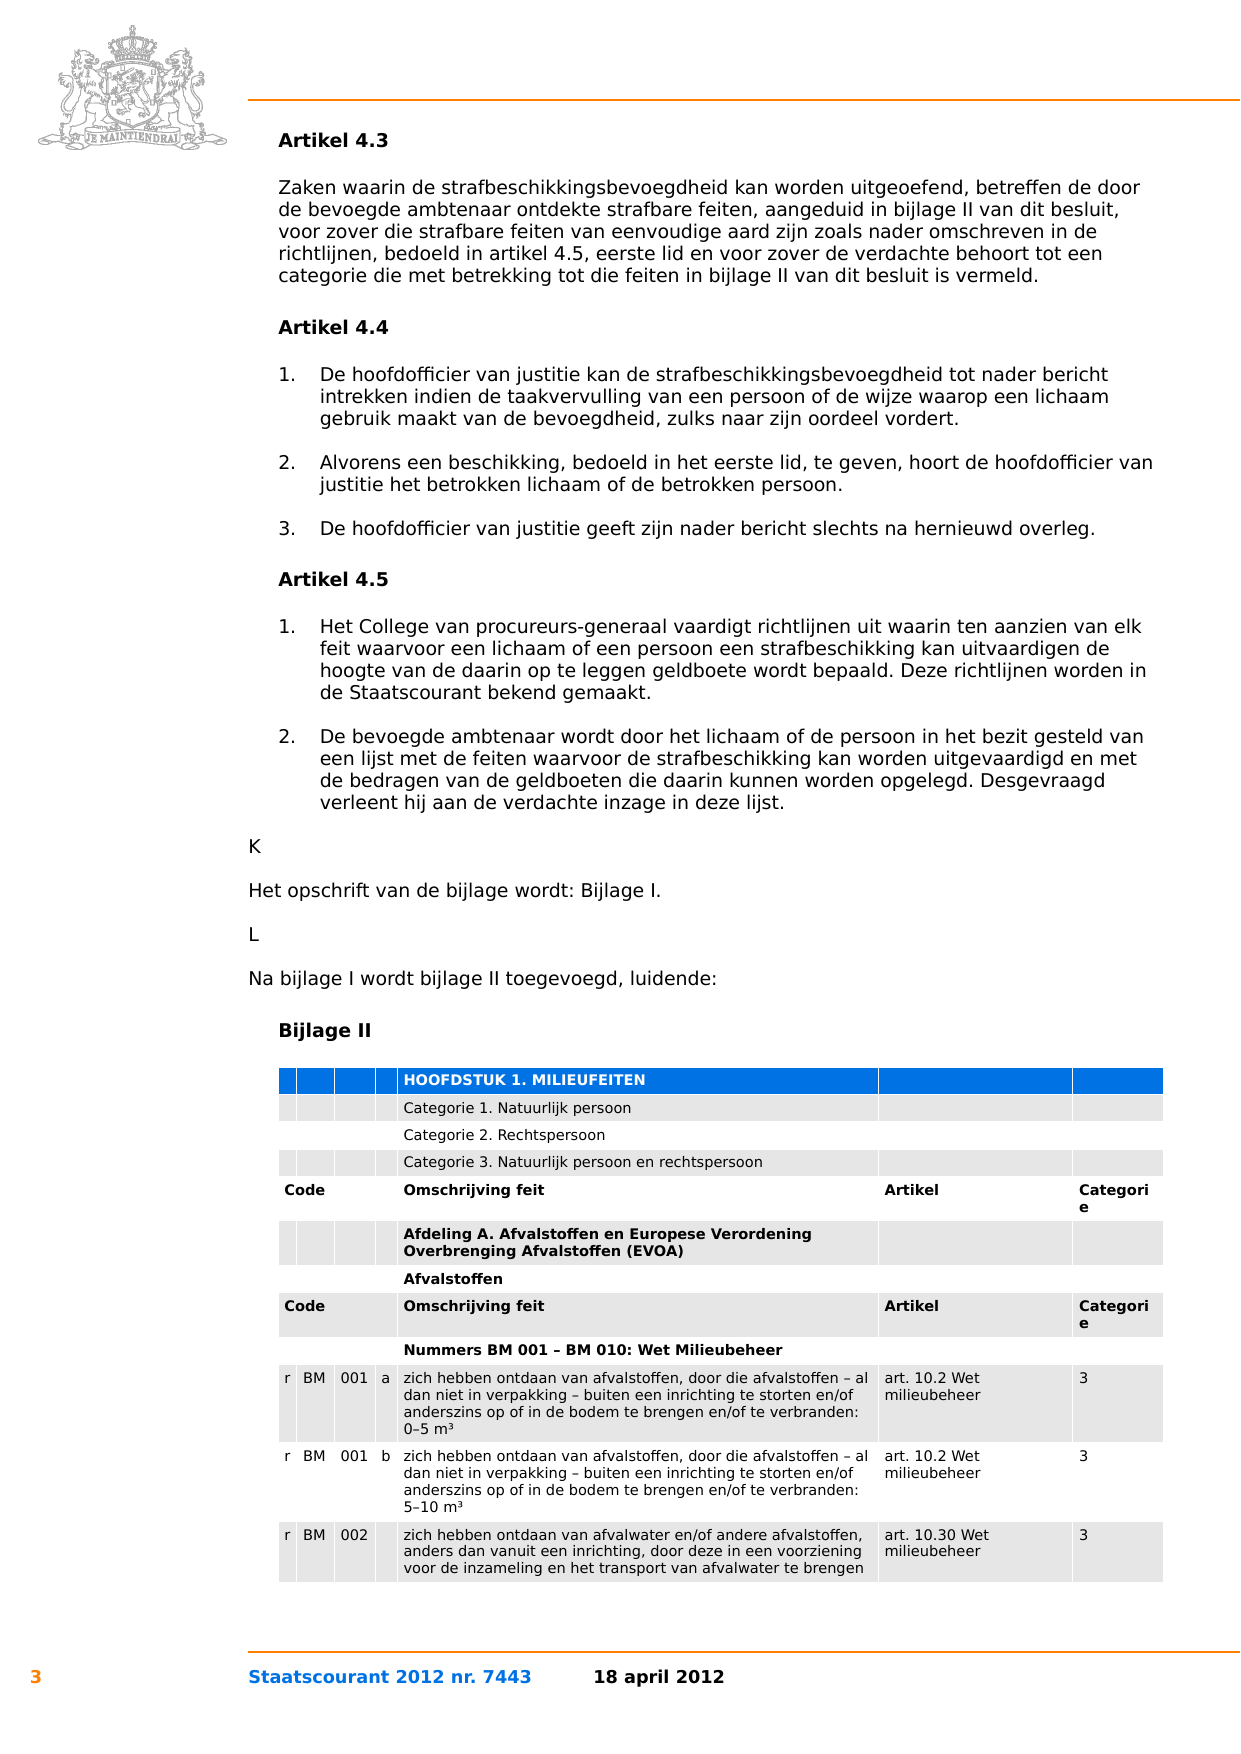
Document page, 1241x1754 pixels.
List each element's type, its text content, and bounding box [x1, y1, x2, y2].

table_cell [335, 1150, 375, 1176]
text L [248, 924, 1163, 946]
table_cell r [279, 1443, 296, 1521]
table_cell [297, 1095, 334, 1121]
table_cell [879, 1221, 1072, 1265]
subtitle Artikel 4.3 [278, 130, 1163, 152]
table_header [1073, 1068, 1163, 1094]
table_cell Categorie 2. Rechtspersoon [398, 1122, 878, 1149]
table_header [335, 1068, 375, 1094]
table_cell [376, 1221, 397, 1265]
table_cell 3 [1073, 1522, 1163, 1582]
table_cell [335, 1266, 375, 1292]
table_cell [1073, 1122, 1163, 1149]
table_cell Categorie [1073, 1177, 1163, 1220]
table_cell r [279, 1522, 296, 1582]
table_cell [335, 1221, 375, 1265]
table_cell r [279, 1365, 296, 1442]
text K [248, 836, 1163, 858]
subtitle Bijlage II [278, 1019, 1163, 1041]
table_cell [1073, 1150, 1163, 1176]
table_cell 002 [335, 1522, 375, 1582]
table_cell [1073, 1221, 1163, 1265]
table_cell zich hebben ontdaan van afvalstoffen, door die afvalstoffen – al dan niet in verpakking – buiten een inrichting te storten en/of anderszins op of in de bodem te brengen en/of te verbranden: 0–5 m³ [398, 1365, 878, 1442]
table_cell 3 [1073, 1365, 1163, 1442]
table_cell Nummers BM 001 – BM 010: Wet Milieubeheer [398, 1338, 878, 1364]
text Zaken waarin de strafbeschikkingsbevoegdheid kan worden uitgeoefend, betreffen de door de bevoegde ambtenaar ontdekte strafbare feiten, aangeduid in bijlage II van dit besluit, voor zover die strafbare feiten van eenvoudige aard zijn zoals nader omschreven in de richtlijnen, bedoeld in artikel 4.5, eerste lid en voor zover de verdachte behoort tot een categorie die met betrekking tot die feiten in bijlage II van dit besluit is vermeld. [278, 177, 1163, 287]
table_cell [376, 1266, 397, 1292]
table_cell [879, 1122, 1072, 1149]
table_header [879, 1068, 1072, 1094]
table_cell art. 10.2 Wet milieubeheer [879, 1365, 1072, 1442]
table_cell zich hebben ontdaan van afvalwater en/of andere afvalstoffen, anders dan vanuit een inrichting, door deze in een voorziening voor de inzameling en het transport van afvalwater te brengen [398, 1522, 878, 1582]
table_cell a [376, 1365, 397, 1442]
text 3. De hoofdofficier van justitie geeft zijn nader bericht slechts na hernieuwd overleg. [278, 517, 1163, 539]
table_cell [1073, 1095, 1163, 1121]
text 2. Alvorens een beschikking, bedoeld in het eerste lid, te geven, hoort de hoofdofficier van justitie het betrokken lichaam of de betrokken persoon. [278, 452, 1163, 496]
table_cell [1073, 1266, 1163, 1292]
text 1. De hoofdofficier van justitie kan de strafbeschikkingsbevoegdheid tot nader bericht intrekken indien de taakvervulling van een persoon of de wijze waarop een lichaam gebruik maakt van de bevoegdheid, zulks naar zijn oordeel vordert. [278, 364, 1163, 430]
table_cell Code [279, 1177, 397, 1220]
table_cell Categorie 1. Natuurlijk persoon [398, 1095, 878, 1121]
table_cell [879, 1266, 1072, 1292]
table_cell Afdeling A. Afvalstoffen en Europese Verordening Overbrenging Afvalstoffen (EVOA) [398, 1221, 878, 1265]
table_cell [297, 1150, 334, 1176]
table_cell [297, 1122, 334, 1149]
table_cell [279, 1338, 296, 1364]
table_cell [335, 1338, 375, 1364]
text Het opschrift van de bijlage wordt: Bijlage I. [248, 880, 1163, 902]
table_cell [879, 1150, 1072, 1176]
table_cell [879, 1095, 1072, 1121]
table_cell 001 [335, 1443, 375, 1521]
table_cell Omschrijving feit [398, 1177, 878, 1220]
table_cell Categorie [1073, 1293, 1163, 1337]
table_cell [279, 1150, 296, 1176]
table_cell [1073, 1338, 1163, 1364]
table_cell [297, 1266, 334, 1292]
table_cell 3 [1073, 1443, 1163, 1521]
subtitle Artikel 4.5 [278, 569, 1163, 591]
table_cell BM [297, 1365, 334, 1442]
table_cell b [376, 1443, 397, 1521]
table_cell [376, 1095, 397, 1121]
table_cell [376, 1150, 397, 1176]
table_cell [376, 1122, 397, 1149]
table_header [376, 1068, 397, 1094]
table_header [297, 1068, 334, 1094]
table_header HOOFDSTUK 1. MILIEUFEITEN [398, 1068, 878, 1094]
table_cell [279, 1095, 296, 1121]
table_cell 001 [335, 1365, 375, 1442]
table_cell BM [297, 1522, 334, 1582]
table_cell [335, 1095, 375, 1121]
table_header [279, 1068, 296, 1094]
table_cell Artikel [879, 1293, 1072, 1337]
table_cell Categorie 3. Natuurlijk persoon en rechtspersoon [398, 1150, 878, 1176]
table_cell BM [297, 1443, 334, 1521]
table_cell Code [279, 1293, 397, 1337]
table_cell art. 10.30 Wet milieubeheer [879, 1522, 1072, 1582]
text 2. De bevoegde ambtenaar wordt door het lichaam of de persoon in het bezit gesteld van een lijst met de feiten waarvoor de strafbeschikking kan worden uitgevaardigd en met de bedragen van de geldboeten die daarin kunnen worden opgelegd. Desgevraagd verleent hij aan de verdachte inzage in deze lijst. [278, 726, 1163, 814]
table_cell [279, 1122, 296, 1149]
table_cell art. 10.2 Wet milieubeheer [879, 1443, 1072, 1521]
subtitle Artikel 4.4 [278, 317, 1163, 339]
table_cell Afvalstoffen [398, 1266, 878, 1292]
table_cell [297, 1221, 334, 1265]
table_cell zich hebben ontdaan van afvalstoffen, door die afvalstoffen – al dan niet in verpakking – buiten een inrichting te storten en/of anderszins op of in de bodem te brengen en/of te verbranden: 5–10 m³ [398, 1443, 878, 1521]
table_cell [376, 1522, 397, 1582]
table_cell [335, 1122, 375, 1149]
table_cell [879, 1338, 1072, 1364]
table_cell [279, 1266, 296, 1292]
text 1. Het College van procureurs-generaal vaardigt richtlijnen uit waarin ten aanzien van elk feit waarvoor een lichaam of een persoon een strafbeschikking kan uitvaardigen de hoogte van de daarin op te leggen geldboete wordt bepaald. Deze richtlijnen worden in de Staatscourant bekend gemaakt. [278, 616, 1163, 704]
table_cell [279, 1221, 296, 1265]
text Na bijlage I wordt bijlage II toegevoegd, luidende: [248, 967, 1163, 989]
table_cell [297, 1338, 334, 1364]
table_cell Omschrijving feit [398, 1293, 878, 1337]
table_cell Artikel [879, 1177, 1072, 1220]
picture [38, 25, 227, 150]
table_cell [376, 1338, 397, 1364]
